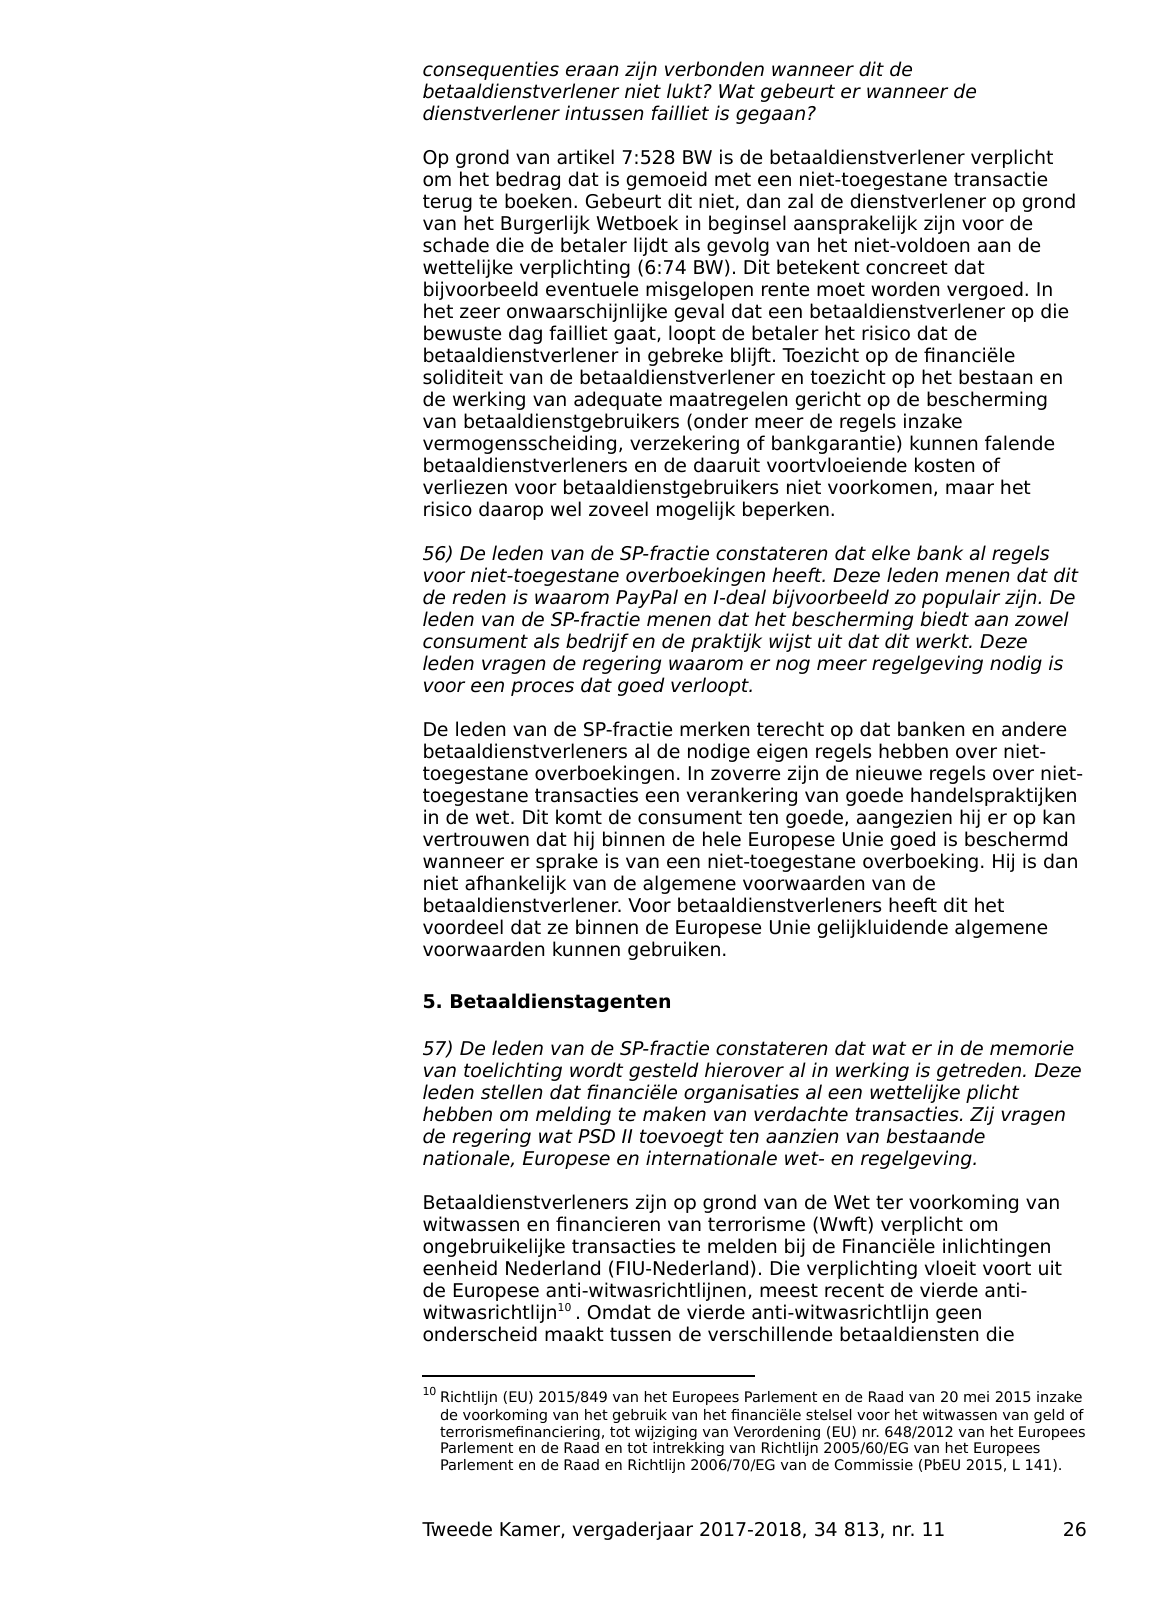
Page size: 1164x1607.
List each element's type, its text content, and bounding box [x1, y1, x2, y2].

text Betaaldienstverleners zijn op grond van de Wet ter voorkoming van witwassen en financieren van terrorisme (Wwft) verplicht om ongebruikelijke transacties te melden bij de Financiële inlichtingen eenheid Nederland (FIU-Nederland). Die verplichting vloeit voort uit de Europese anti-witwasrichtlijnen, meest recent de vierde anti-witwasrichtlijn. Omdat de vierde anti-witwasrichtlijn geen onderscheid maakt tussen de verschillende betaaldiensten die [422, 1192, 1087, 1346]
text De leden van de SP-fractie merken terecht op dat banken en andere betaaldienstverleners al de nodige eigen regels hebben over niet-toegestane overboekingen. In zoverre zijn de nieuwe regels over niet-toegestane transacties een verankering van goede handelspraktijken in de wet. Dit komt de consument ten goede, aangezien hij er op kan vertrouwen dat hij binnen de hele Europese Unie goed is beschermd wanneer er sprake is van een niet-toegestane overboeking. Hij is dan niet afhankelijk van de algemene voorwaarden van de betaaldienstverlener. Voor betaaldienstverleners heeft dit het voordeel dat ze binnen de Europese Unie gelijkluidende algemene voorwaarden kunnen gebruiken. [422, 719, 1087, 961]
text 56) De leden van de SP-fractie constateren dat elke bank al regels voor niet-toegestane overboekingen heeft. Deze leden menen dat dit de reden is waarom PayPal en I-deal bijvoorbeeld zo populair zijn. De leden van de SP-fractie menen dat het bescherming biedt aan zowel consument als bedrijf en de praktijk wijst uit dat dit werkt. Deze leden vragen de regering waarom er nog meer regelgeving nodig is voor een proces dat goed verloopt. [422, 543, 1087, 697]
text 57) De leden van de SP-fractie constateren dat wat er in de memorie van toelichting wordt gesteld hierover al in werking is getreden. Deze leden stellen dat financiële organisaties al een wettelijke plicht hebben om melding te maken van verdachte transacties. Zij vragen de regering wat PSD II toevoegt ten aanzien van bestaande nationale, Europese en internationale wet- en regelgeving. [422, 1038, 1087, 1170]
subtitle 5. Betaaldienstagenten [422, 991, 1087, 1013]
text Op grond van artikel 7:528 BW is de betaaldienstverlener verplicht om het bedrag dat is gemoeid met een niet-toegestane transactie terug te boeken. Gebeurt dit niet, dan zal de dienstverlener op grond van het Burgerlijk Wetboek in beginsel aansprakelijk zijn voor de schade die de betaler lijdt als gevolg van het niet-voldoen aan de wettelijke verplichting (6:74 BW). Dit betekent concreet dat bijvoorbeeld eventuele misgelopen rente moet worden vergoed. In het zeer onwaarschijnlijke geval dat een betaaldienstverlener op die bewuste dag failliet gaat, loopt de betaler het risico dat de betaaldienstverlener in gebreke blijft. Toezicht op de financiële soliditeit van de betaaldienstverlener en toezicht op het bestaan en de werking van adequate maatregelen gericht op de bescherming van betaaldienstgebruikers (onder meer de regels inzake vermogensscheiding, verzekering of bankgarantie) kunnen falende betaaldienstverleners en de daaruit voortvloeiende kosten of verliezen voor betaaldienstgebruikers niet voorkomen, maar het risico daarop wel zoveel mogelijk beperken. [422, 147, 1087, 521]
text consequenties eraan zijn verbonden wanneer dit de betaaldienstverlener niet lukt? Wat gebeurt er wanneer de dienstverlener intussen failliet is gegaan? [422, 59, 1087, 125]
text Richtlijn (EU) 2015/849 van het Europees Parlement en de Raad van 20 mei 2015 inzake de voorkoming van het gebruik van het financiële stelsel voor het witwassen van geld of terrorismefinanciering, tot wijziging van Verordening (EU) nr. 648/2012 van het Europees Parlement en de Raad en tot intrekking van Richtlijn 2005/60/EG van het Europees Parlement en de Raad en Richtlijn 2006/70/EG van de Commissie (PbEU 2015, L 141). [422, 1385, 1087, 1474]
